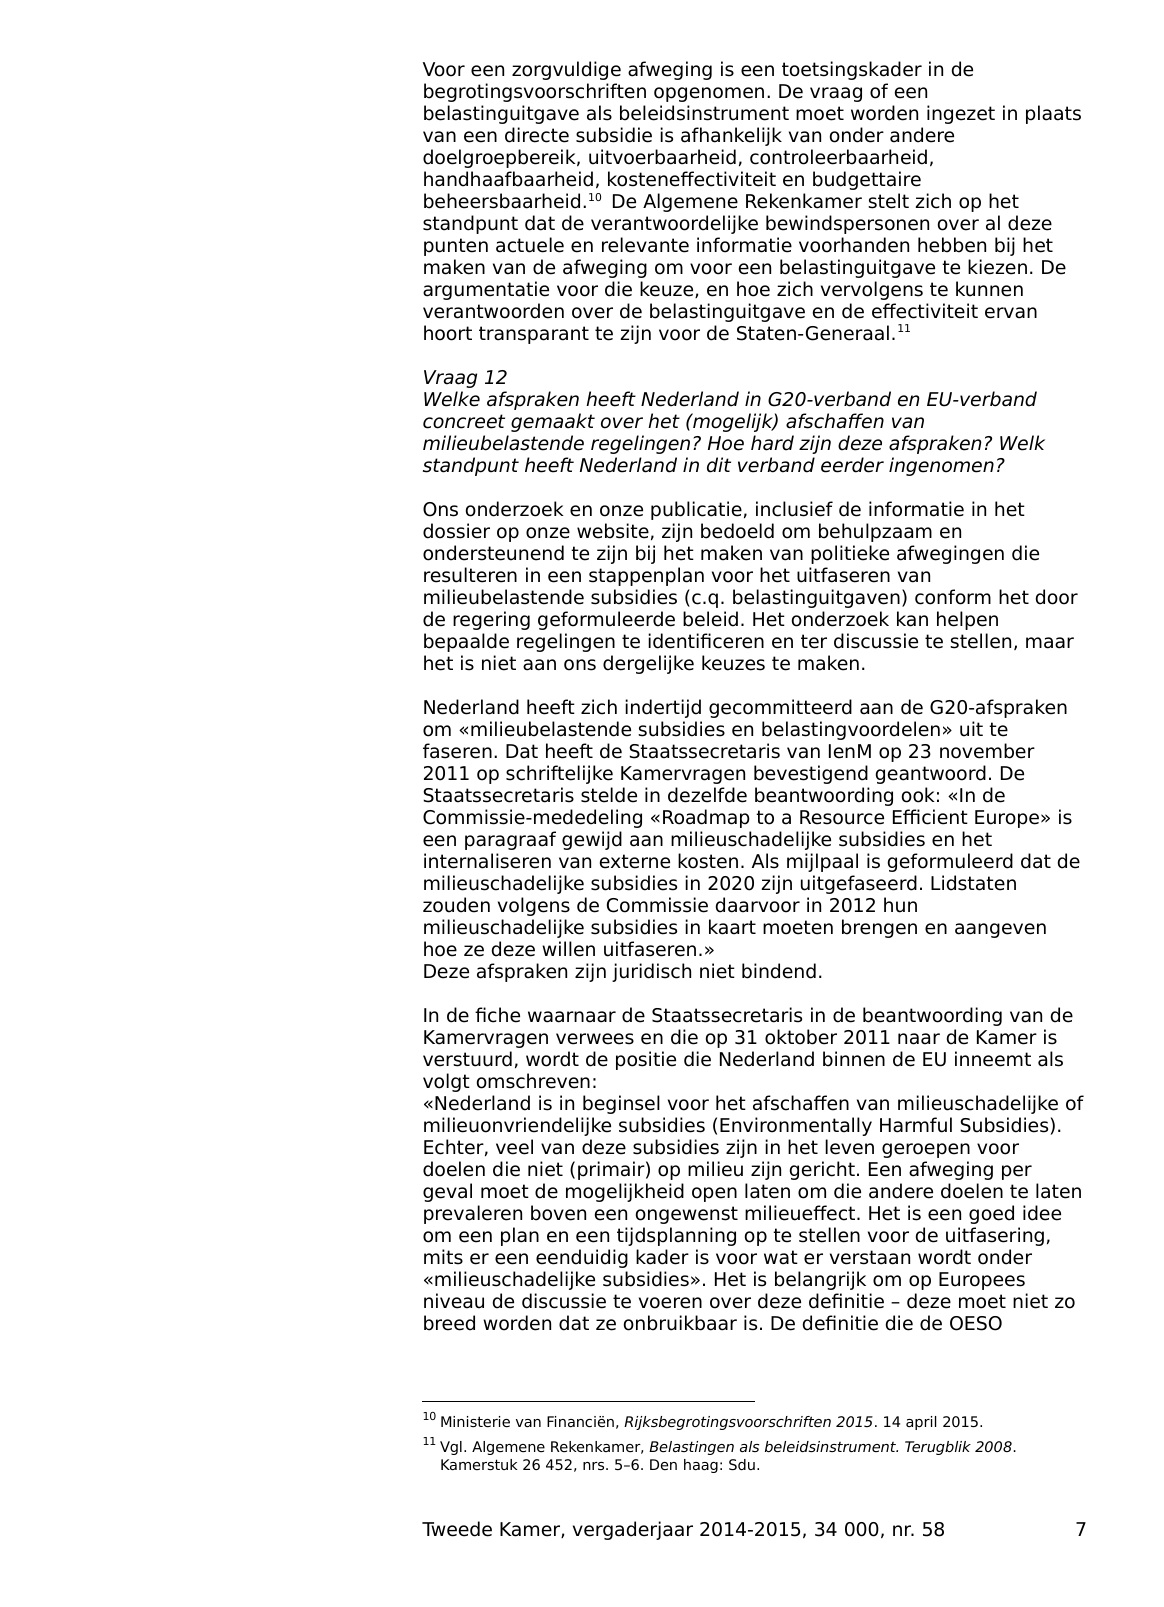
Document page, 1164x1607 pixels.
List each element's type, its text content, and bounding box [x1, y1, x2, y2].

text In de fiche waarnaar de Staatssecretaris in de beantwoording van de Kamervragen verwees en die op 31 oktober 2011 naar de Kamer is verstuurd, wordt de positie die Nederland binnen de EU inneemt als volgt omschreven: [422, 1005, 1087, 1093]
text Ons onderzoek en onze publicatie, inclusief de informatie in het dossier op onze website, zijn bedoeld om behulpzaam en ondersteunend te zijn bij het maken van politieke afwegingen die resulteren in een stappenplan voor het uitfaseren van milieubelastende subsidies (c.q. belastinguitgaven) conform het door de regering geformuleerde beleid. Het onderzoek kan helpen bepaalde regelingen te identificeren en ter discussie te stellen, maar het is niet aan ons dergelijke keuzes te maken. [422, 499, 1087, 675]
text Ministerie van Financiën, Rijksbegrotingsvoorschriften 2015. 14 april 2015. [422, 1410, 1087, 1432]
text Vraag 12 [422, 367, 1087, 389]
text «Nederland is in beginsel voor het afschaffen van milieuschadelijke of milieuonvriendelijke subsidies (Environmentally Harmful Subsidies). Echter, veel van deze subsidies zijn in het leven geroepen voor doelen die niet (primair) op milieu zijn gericht. Een afweging per geval moet de mogelijkheid open laten om die andere doelen te laten prevaleren boven een ongewenst milieueffect. Het is een goed idee om een plan en een tijdsplanning op te stellen voor de uitfasering, mits er een eenduidig kader is voor wat er verstaan wordt onder «milieuschadelijke subsidies». Het is belangrijk om op Europees niveau de discussie te voeren over deze definitie – deze moet niet zo breed worden dat ze onbruikbaar is. De definitie die de OESO [422, 1093, 1087, 1335]
text Nederland heeft zich indertijd gecommitteerd aan de G20-afspraken om «milieubelastende subsidies en belastingvoordelen» uit te faseren. Dat heeft de Staatssecretaris van IenM op 23 november 2011 op schriftelijke Kamervragen bevestigend geantwoord. De Staatssecretaris stelde in dezelfde beantwoording ook: «In de Commissie-mededeling «Roadmap to a Resource Efficient Europe» is een paragraaf gewijd aan milieuschadelijke subsidies en het internaliseren van externe kosten. Als mijlpaal is geformuleerd dat de milieuschadelijke subsidies in 2020 zijn uitgefaseerd. Lidstaten zouden volgens de Commissie daarvoor in 2012 hun milieuschadelijke subsidies in kaart moeten brengen en aangeven hoe ze deze willen uitfaseren.» [422, 697, 1087, 961]
text Welke afspraken heeft Nederland in G20-verband en EU-verband concreet gemaakt over het (mogelijk) afschaffen van milieubelastende regelingen? Hoe hard zijn deze afspraken? Welk standpunt heeft Nederland in dit verband eerder ingenomen? [422, 389, 1087, 477]
text Voor een zorgvuldige afweging is een toetsingskader in de begrotingsvoorschriften opgenomen. De vraag of een belastinguitgave als beleidsinstrument moet worden ingezet in plaats van een directe subsidie is afhankelijk van onder andere doelgroepbereik, uitvoerbaarheid, controleerbaarheid, handhaafbaarheid, kosteneffectiviteit en budgettaire beheersbaarheid. De Algemene Rekenkamer stelt zich op het standpunt dat de verantwoordelijke bewindspersonen over al deze punten actuele en relevante informatie voorhanden hebben bij het maken van de afweging om voor een belastinguitgave te kiezen. De argumentatie voor die keuze, en hoe zich vervolgens te kunnen verantwoorden over de belastinguitgave en de effectiviteit ervan hoort transparant te zijn voor de Staten-Generaal. [422, 59, 1087, 345]
text Vgl. Algemene Rekenkamer, Belastingen als beleidsinstrument. Terugblik 2008. Kamerstuk 26 452, nrs. 5–6. Den haag: Sdu. [422, 1435, 1087, 1474]
text Deze afspraken zijn juridisch niet bindend. [422, 961, 1087, 983]
